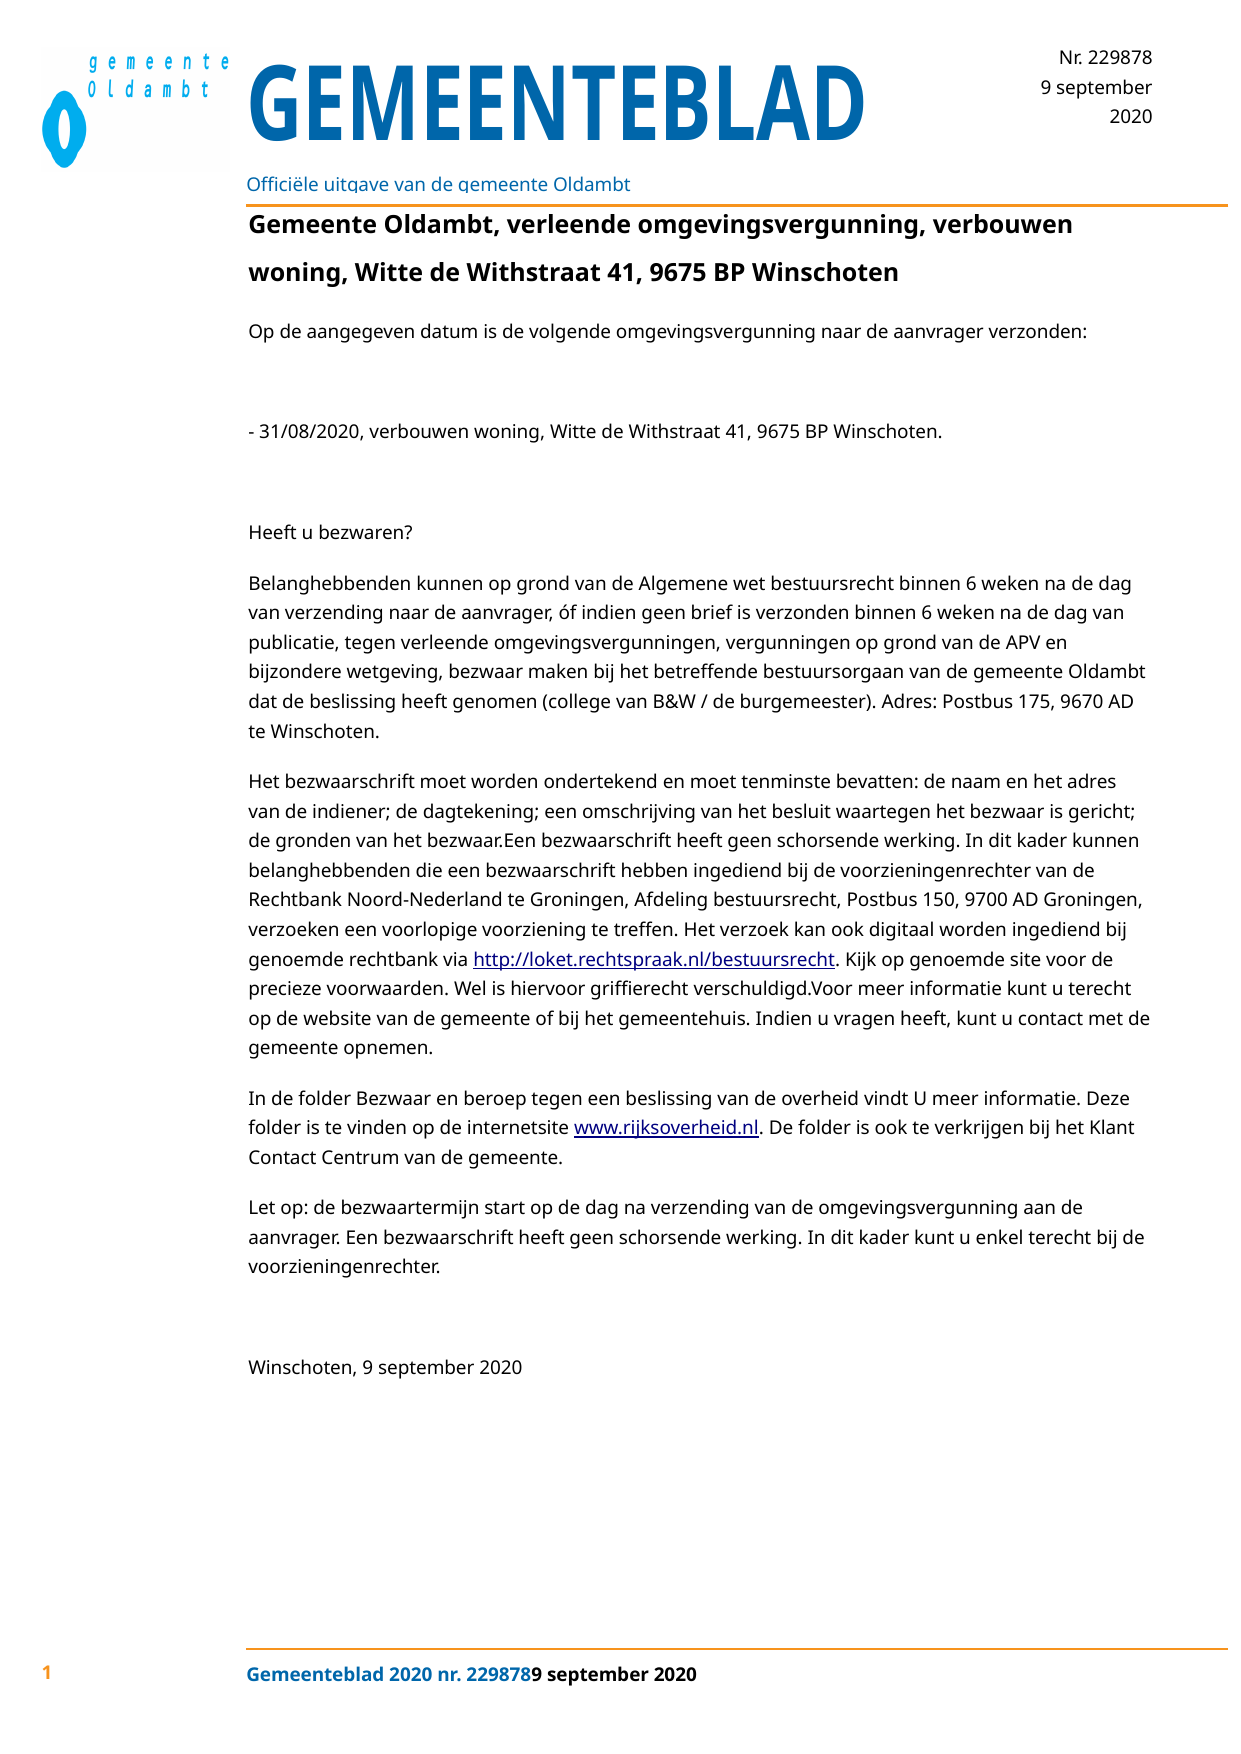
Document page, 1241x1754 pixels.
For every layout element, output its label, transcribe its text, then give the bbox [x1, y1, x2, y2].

text Op de aangegeven datum is de volgende omgevingsvergunning naar de aanvrager verzonden: [248, 318, 1152, 344]
text Belanghebbenden kunnen op grond van de Algemene wet bestuursrecht binnen 6 weken na de dag van verzending naar de aanvrager, óf indien geen brief is verzonden binnen 6 weken na de dag van publicatie, tegen verleende omgevingsvergunningen, vergunningen op grond van de APV en bijzondere wetgeving, bezwaar maken bij het betreffende bestuursorgaan van de gemeente Oldambt dat de beslissing heeft genomen (college van B&W / de burgemeester). Adres: Postbus 175, 9670 AD te Winschoten. [248, 570, 1152, 744]
text In de folder Bezwaar en beroep tegen een beslissing van de overheid vindt U meer informatie. Deze folder is te vinden op de internetsite www.rijksoverheid.nl. De folder is ook te verkrijgen bij het Klant Contact Centrum van de gemeente. [248, 1085, 1152, 1170]
text - 31/08/2020, verbouwen woning, Witte de Withstraat 41, 9675 BP Winschoten. [248, 419, 1152, 444]
text Het bezwaarschrift moet worden ondertekend en moet tenminste bevatten: de naam en het adres van de indiener; de dagtekening; een omschrijving van het besluit waartegen het bezwaar is gericht; de gronden van het bezwaar.Een bezwaarschrift heeft geen schorsende werking. In dit kader kunnen belanghebbenden die een bezwaarschrift hebben ingediend bij de voorzieningenrechter van de Rechtbank Noord-Nederland te Groningen, Afdeling bestuursrecht, Postbus 150, 9700 AD Groningen, verzoeken een voorlopige voorziening te treffen. Het verzoek kan ook digitaal worden ingediend bij genoemde rechtbank via http://loket.rechtspraak.nl/bestuursrecht. Kijk op genoemde site voor de precieze voorwaarden. Wel is hiervoor griffierecht verschuldigd.Voor meer informatie kunt u terecht op de website van de gemeente of bij het gemeentehuis. Indien u vragen heeft, kunt u contact met de gemeente opnemen. [248, 768, 1152, 1060]
text Heeft u bezwaren? [248, 519, 1152, 545]
text Gemeente Oldambt, verleende omgevingsvergunning, verbouwen woning, Witte de Withstraat 41, 9675 BP Winschoten [248, 207, 1152, 288]
text Let op: de bezwaartermijn start op de dag na verzending van de omgevingsvergunning aan de aanvrager. Een bezwaarschrift heeft geen schorsende werking. In dit kader kunt u enkel terecht bij de voorzieningenrechter. [248, 1194, 1152, 1279]
picture [41, 47, 231, 172]
text Winschoten, 9 september 2020 [248, 1354, 1152, 1380]
